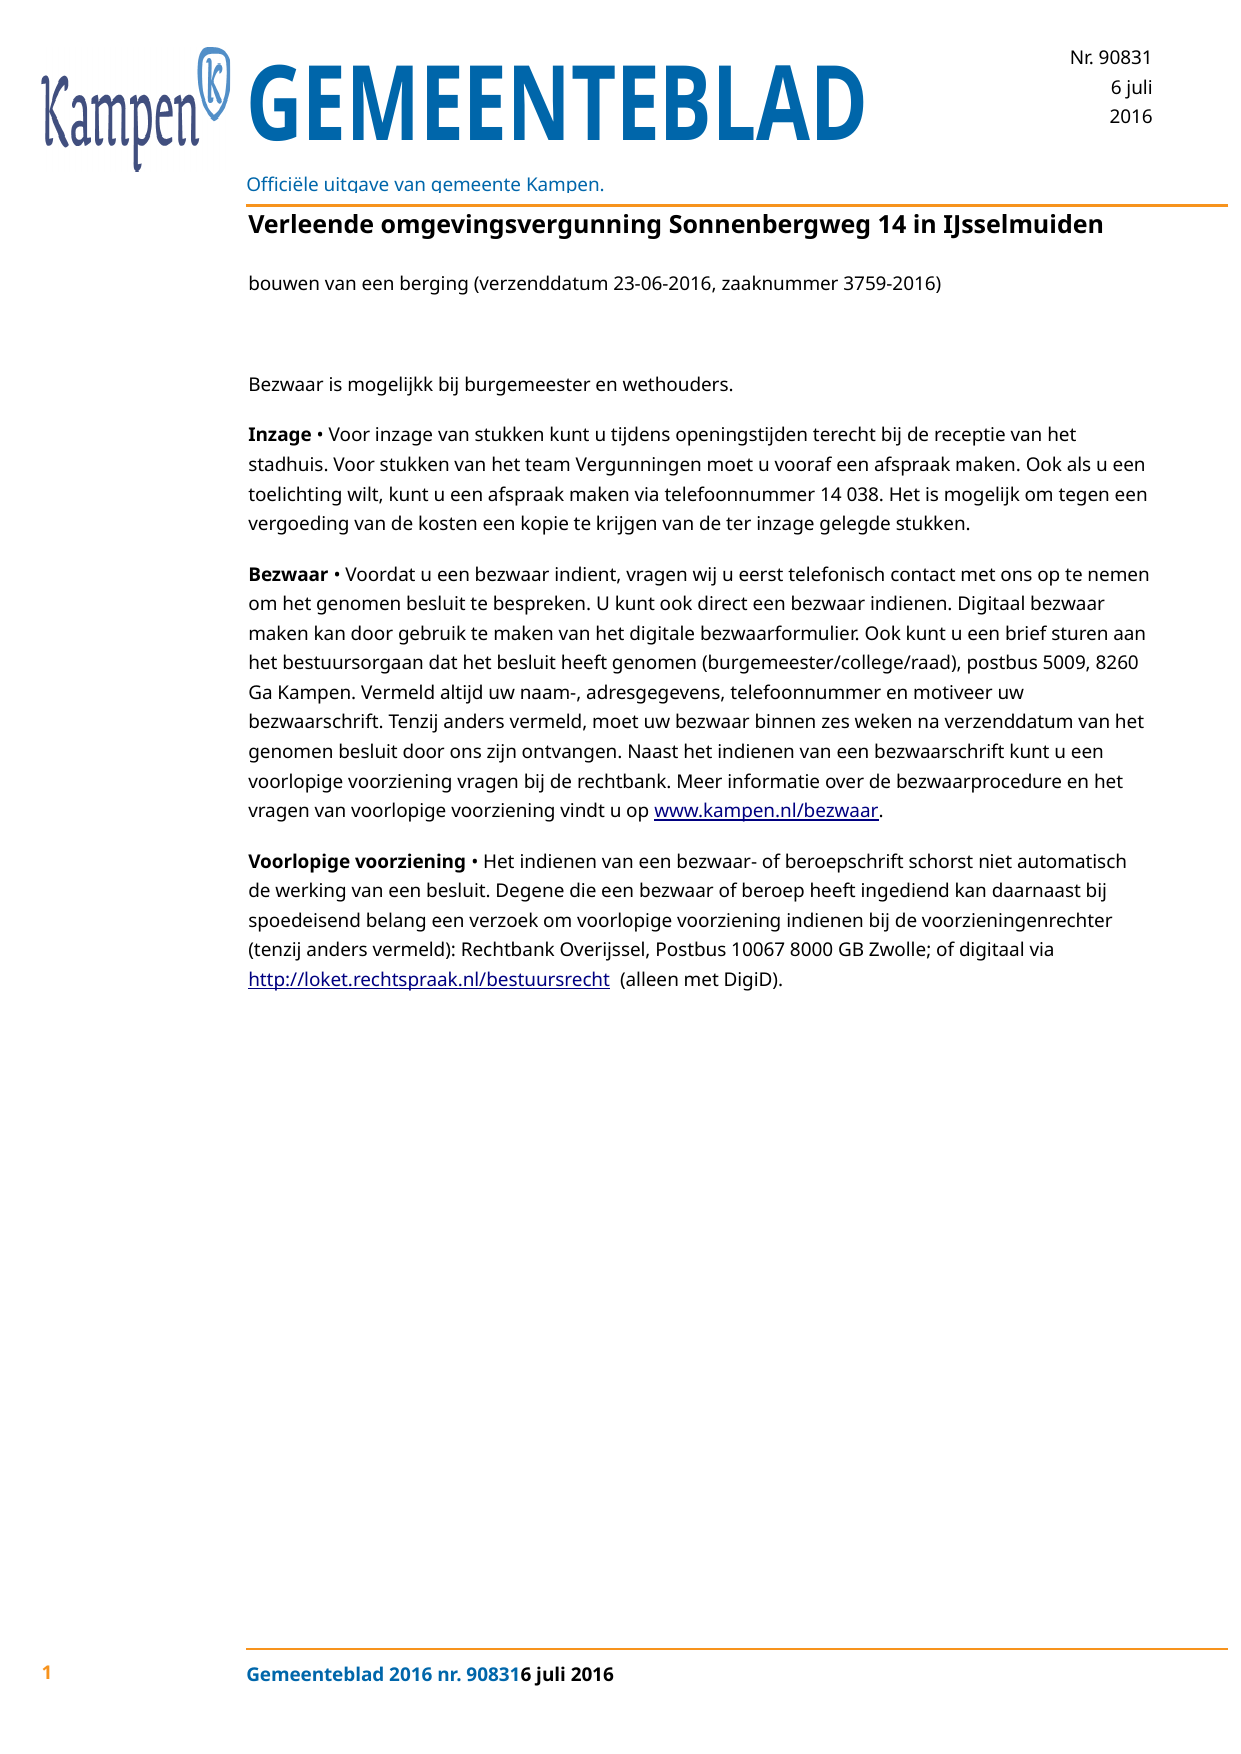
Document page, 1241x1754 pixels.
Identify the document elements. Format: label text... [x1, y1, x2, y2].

text Bezwaar • Voordat u een bezwaar indient, vragen wij u eerst telefonisch contact met ons op te nemen om het genomen besluit te bespreken. U kunt ook direct een bezwaar indienen. Digitaal bezwaar maken kan door gebruik te maken van het digitale bezwaarformulier. Ook kunt u een brief sturen aan het bestuursorgaan dat het besluit heeft genomen (burgemeester/college/raad), postbus 5009, 8260 Ga Kampen. Vermeld altijd uw naam-, adresgegevens, telefoonnummer en motiveer uw bezwaarschrift. Tenzij anders vermeld, moet uw bezwaar binnen zes weken na verzenddatum van het genomen besluit door ons zijn ontvangen. Naast het indienen van een bezwaarschrift kunt u een voorlopige voorziening vragen bij de rechtbank. Meer informatie over de bezwaarprocedure en het vragen van voorlopige voorziening vindt u op www.kampen.nl/bezwaar. [248, 561, 1152, 823]
picture [41, 47, 231, 172]
text Inzage • Voor inzage van stukken kunt u tijdens openingstijden terecht bij de receptie van het stadhuis. Voor stukken van het team Vergunningen moet u vooraf een afspraak maken. Ook als u een toelichting wilt, kunt u een afspraak maken via telefoonnummer 14 038. Het is mogelijk om tegen een vergoeding van de kosten een kopie te krijgen van de ter inzage gelegde stukken. [248, 422, 1152, 536]
text bouwen van een berging (verzenddatum 23-06-2016, zaaknummer 3759-2016) [248, 270, 1152, 296]
text Bezwaar is mogelijkk bij burgemeester en wethouders. [248, 371, 1152, 397]
text Voorlopige voorziening • Het indienen van een bezwaar- of beroepschrift schorst niet automatisch de werking van een besluit. Degene die een bezwaar of beroep heeft ingediend kan daarnaast bij spoedeisend belang een verzoek om voorlopige voorziening indienen bij de voorzieningenrechter (tenzij anders vermeld): Rechtbank Overijssel, Postbus 10067 8000 GB Zwolle; of digitaal via http://loket.rechtspraak.nl/bestuursrecht (alleen met DigiD). [248, 848, 1152, 992]
text Verleende omgevingsvergunning Sonnenbergweg 14 in IJsselmuiden [248, 207, 1152, 241]
